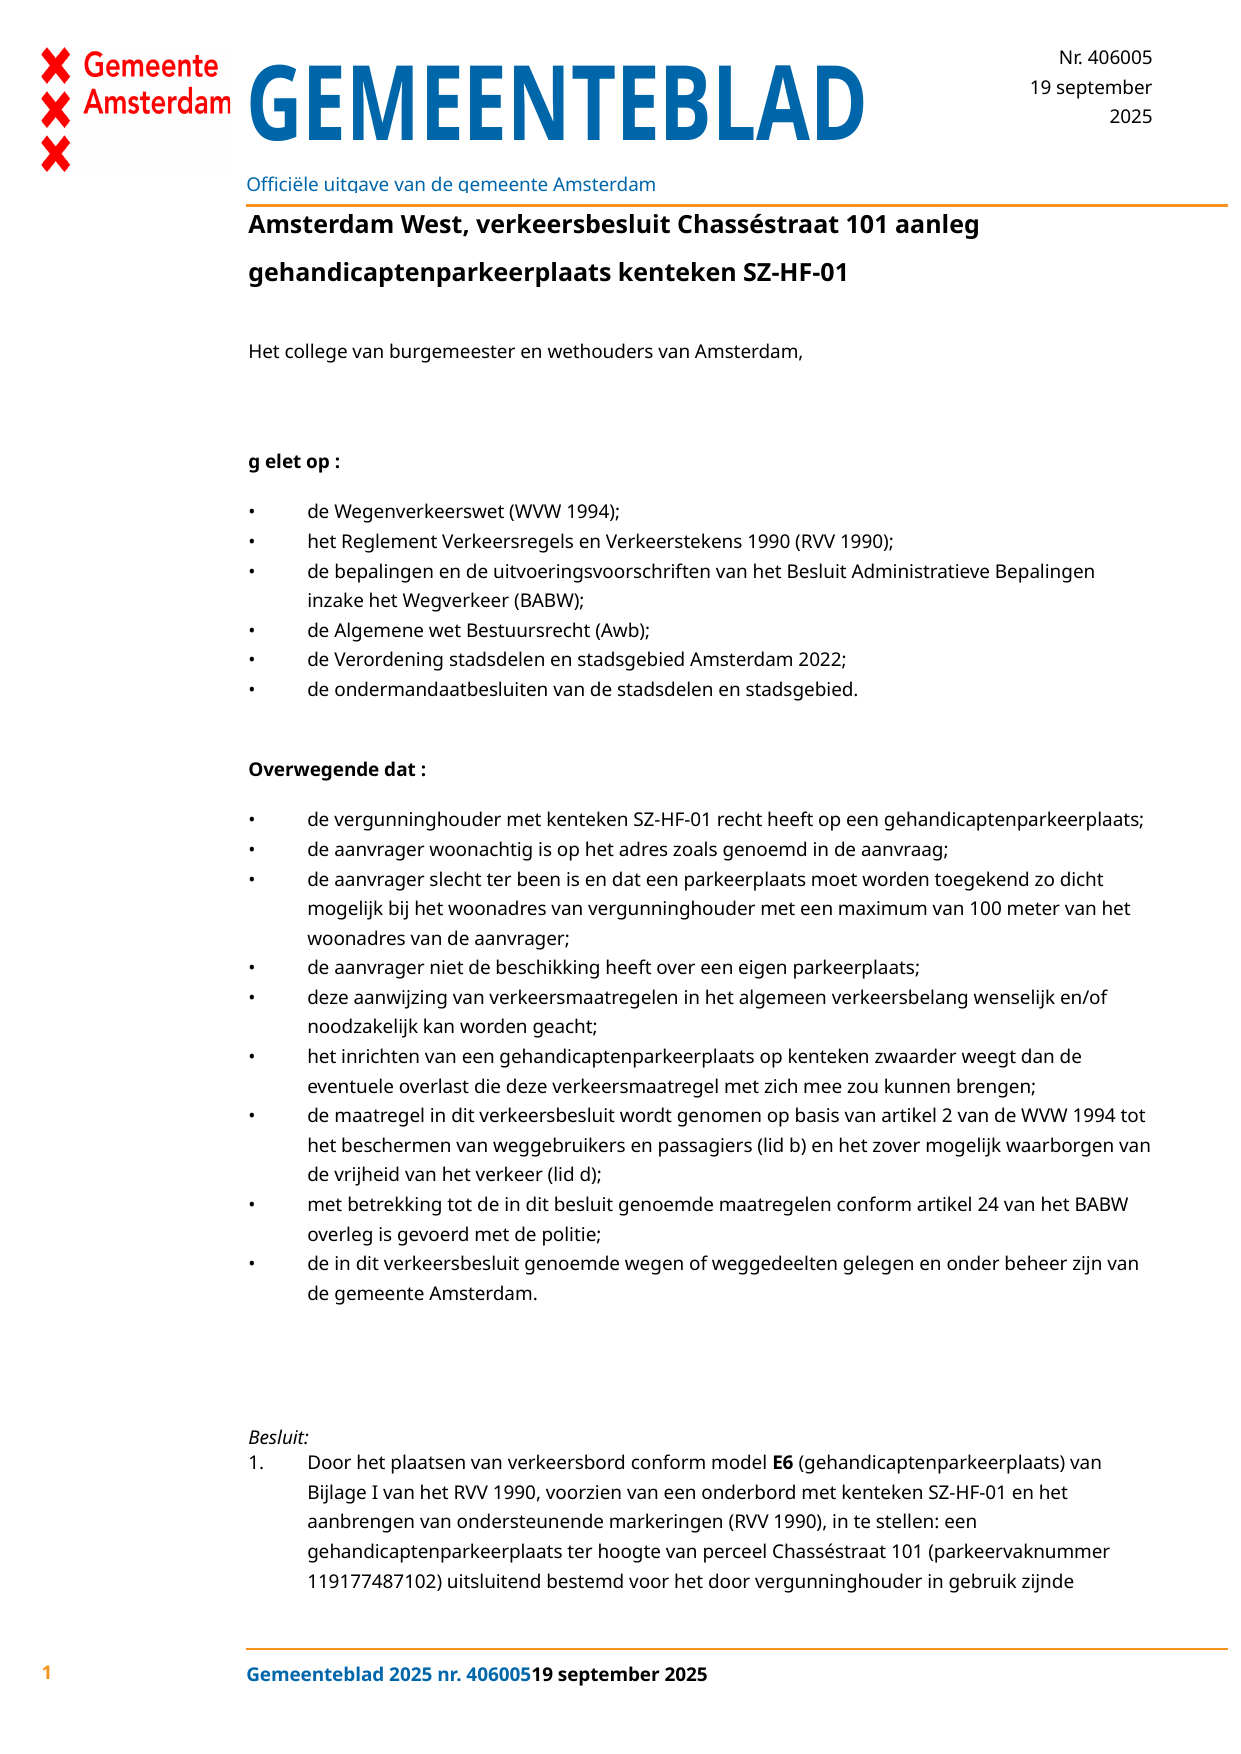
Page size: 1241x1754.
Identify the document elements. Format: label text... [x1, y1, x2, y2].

list de Algemene wet Bestuursrecht (Awb); [248, 617, 1152, 643]
list de aanvrager slecht ter been is en dat een parkeerplaats moet worden toegekend zo dicht mogelijk bij het woonadres van vergunninghouder met een maximum van 100 meter van het woonadres van de aanvrager; [248, 866, 1152, 951]
list met betrekking tot de in dit besluit genoemde maatregelen conform artikel 24 van het BABW overleg is gevoerd met de politie; [248, 1191, 1152, 1246]
list het inrichten van een gehandicaptenparkeerplaats op kenteken zwaarder weegt dan de eventuele overlast die deze verkeersmaatregel met zich mee zou kunnen brengen; [248, 1043, 1152, 1098]
list het Reglement Verkeersregels en Verkeerstekens 1990 (RVV 1990); [248, 528, 1152, 554]
list de Wegenverkeerswet (WVW 1994); [248, 499, 1152, 524]
list de vergunninghouder met kenteken SZ-HF-01 recht heeft op een gehandicaptenparkeerplaats; [248, 807, 1152, 832]
list de maatregel in dit verkeersbesluit wordt genomen op basis van artikel 2 van de WVW 1994 tot het beschermen van weggebruikers en passagiers (lid b) en het zover mogelijk waarborgen van de vrijheid van het verkeer (lid d); [248, 1102, 1152, 1187]
list deze aanwijzing van verkeersmaatregelen in het algemeen verkeersbelang wenselijk en/of noodzakelijk kan worden geacht; [248, 984, 1152, 1039]
list de bepalingen en de uitvoeringsvoorschriften van het Besluit Administratieve Bepalingen inzake het Wegverkeer (BABW); [248, 558, 1152, 613]
text Besluit: [248, 1424, 1152, 1449]
list de aanvrager niet de beschikking heeft over een eigen parkeerplaats; [248, 954, 1152, 980]
list de aanvrager woonachtig is op het adres zoals genoemd in de aanvraag; [248, 836, 1152, 862]
list de ondermandaatbesluiten van de stadsdelen en stadsgebied. [248, 676, 1152, 702]
list de Verordening stadsdelen en stadsgebied Amsterdam 2022; [248, 647, 1152, 672]
text Amsterdam West, verkeersbesluit Chasséstraat 101 aanleg gehandicaptenparkeerplaats kenteken SZ-HF-01 [248, 207, 1152, 288]
list de in dit verkeersbesluit genoemde wegen of weggedeelten gelegen en onder beheer zijn van de gemeente Amsterdam. [248, 1250, 1152, 1306]
text Het college van burgemeester en wethouders van Amsterdam, [248, 339, 1152, 364]
list Door het plaatsen van verkeersbord conform model E6 (gehandicaptenparkeerplaats) van Bijlage I van het RVV 1990, voorzien van een onderbord met kenteken SZ-HF-01 en het aanbrengen van ondersteunende markeringen (RVV 1990), in te stellen: een gehandicaptenparkeerplaats ter hoogte van perceel Chasséstraat 101 (parkeervaknummer 119177487102) uitsluitend bestemd voor het door vergunninghouder in gebruik zijnde [248, 1449, 1152, 1594]
picture [41, 47, 231, 172]
text g elet op : [248, 448, 1152, 474]
text Overwegende dat : [248, 756, 1152, 782]
